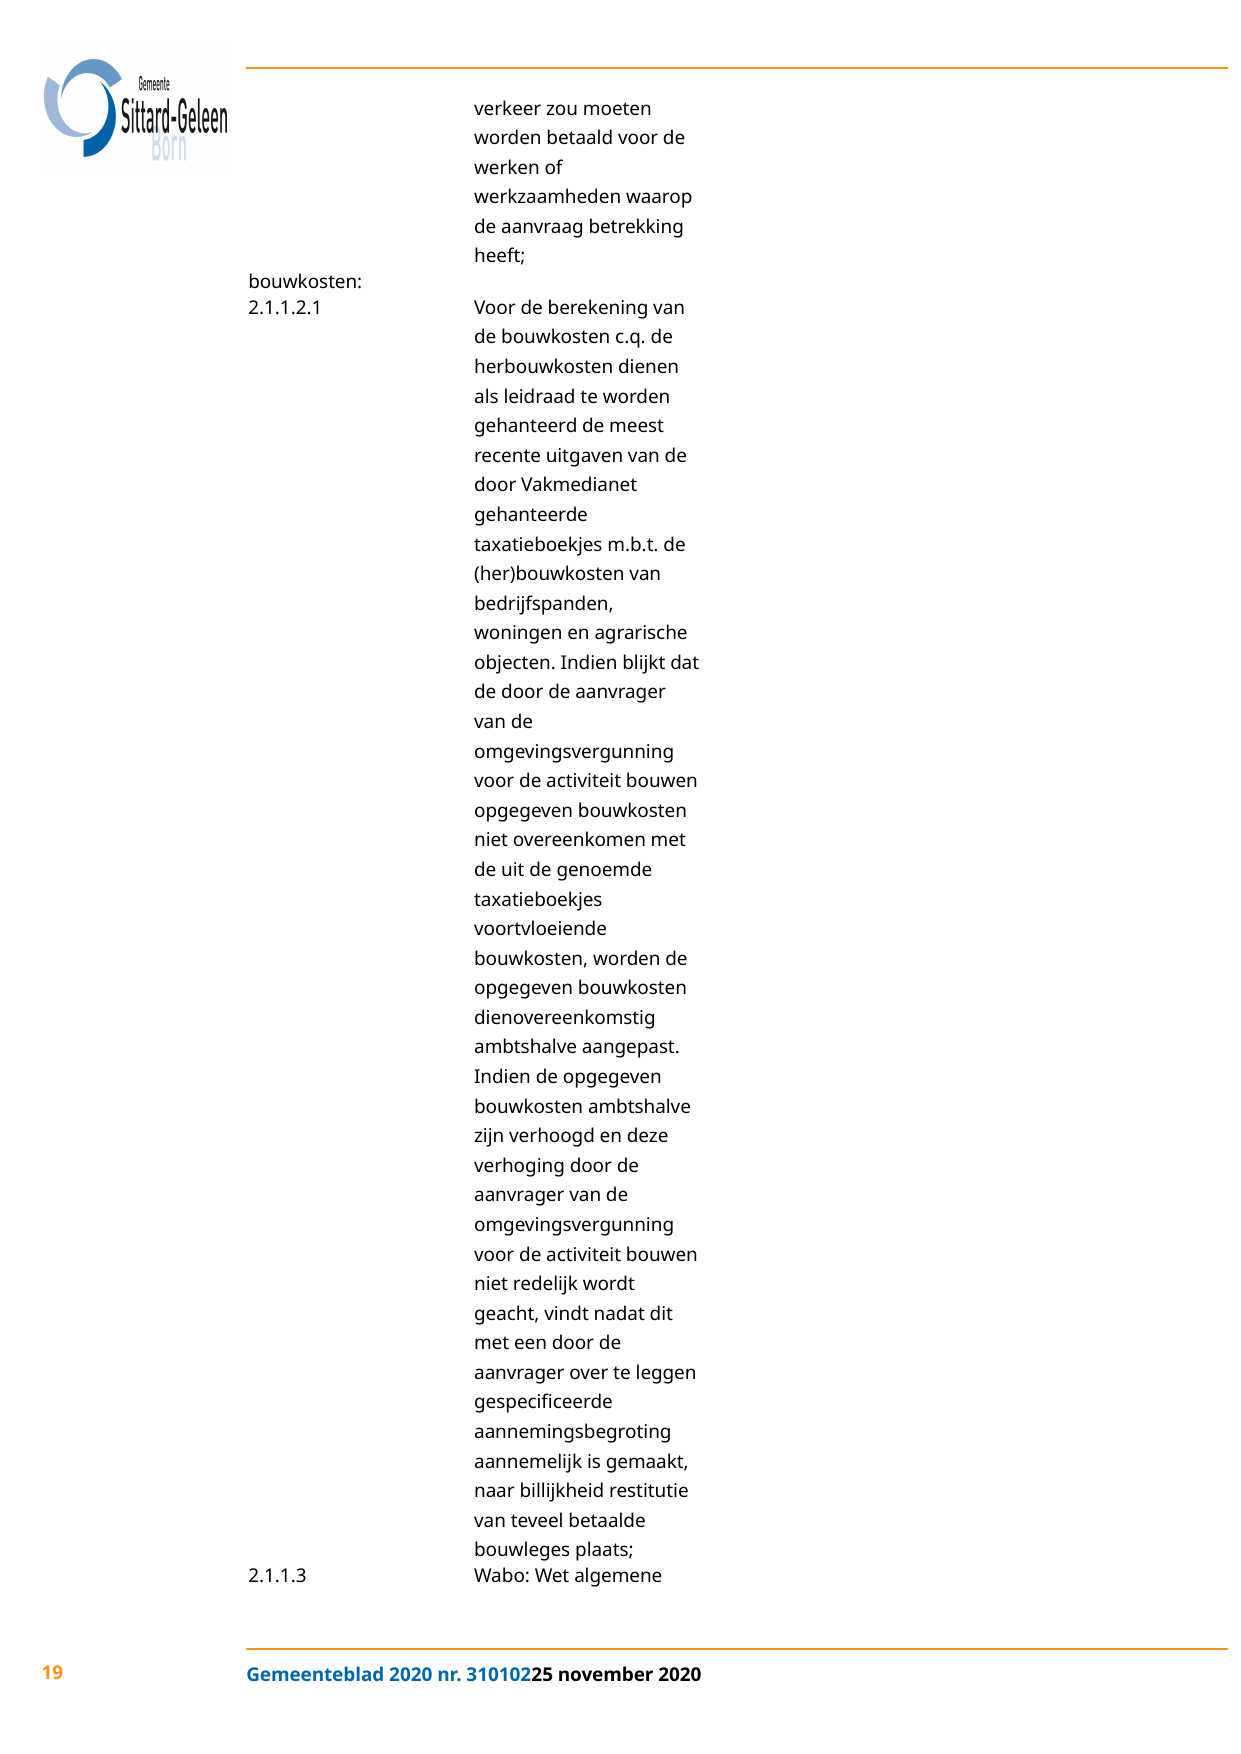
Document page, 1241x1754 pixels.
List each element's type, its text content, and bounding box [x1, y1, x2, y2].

table_cell [248, 95, 474, 268]
table_cell [700, 1563, 926, 1588]
table_cell [926, 269, 1152, 294]
table_cell verkeer zou moeten worden betaald voor de werken of werkzaamheden waarop de aanvraag betrekking heeft; [474, 95, 700, 268]
table_cell 2.1.1.2.1 [248, 294, 474, 1562]
table_cell bouwkosten: [248, 269, 926, 294]
table_cell [700, 294, 926, 1562]
table_cell 2.1.1.3 [248, 1563, 474, 1588]
table_cell Voor de berekening van de bouwkosten c.q. de herbouwkosten dienen als leidraad te worden gehanteerd de meest recente uitgaven van de door Vakmedianet gehanteerde taxatieboekjes m.b.t. de (her)bouwkosten van bedrijfspanden, woningen en agrarische objecten. Indien blijkt dat de door de aanvrager van de omgevingsvergunning voor de activiteit bouwen opgegeven bouwkosten niet overeenkomen met de uit de genoemde taxatieboekjes voortvloeiende bouwkosten, worden de opgegeven bouwkosten dienovereenkomstig ambtshalve aangepast. Indien de opgegeven bouwkosten ambtshalve zijn verhoogd en deze verhoging door de aanvrager van de omgevingsvergunning voor de activiteit bouwen niet redelijk wordt geacht, vindt nadat dit met een door de aanvrager over te leggen gespecificeerde aannemingsbegroting aannemelijk is gemaakt, naar billijkheid restitutie van teveel betaalde bouwleges plaats; [474, 294, 700, 1562]
table_cell [926, 294, 1152, 1562]
table_cell [926, 1563, 1152, 1588]
picture [41, 47, 231, 172]
table_cell Wabo: Wet algemene [474, 1563, 700, 1588]
table_cell [926, 95, 1152, 268]
table_cell [700, 95, 926, 268]
